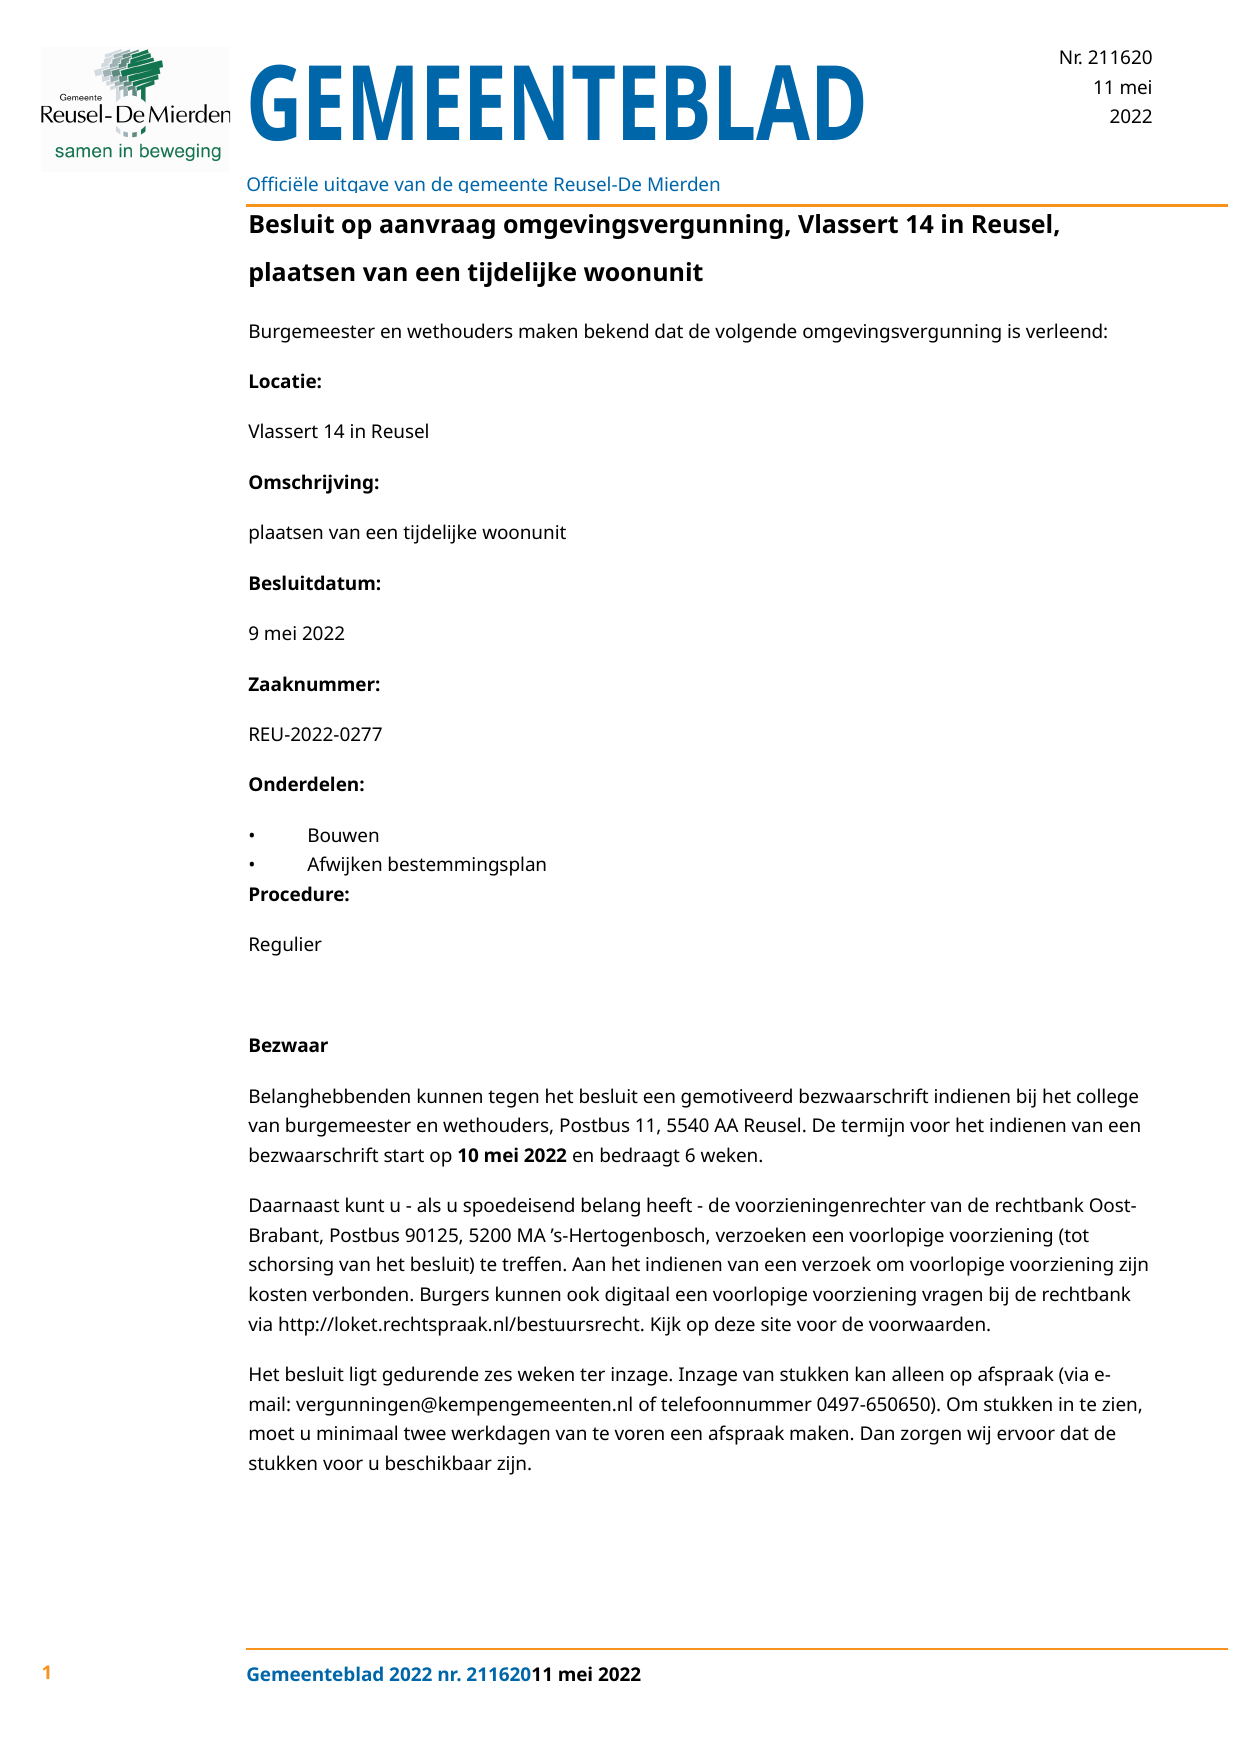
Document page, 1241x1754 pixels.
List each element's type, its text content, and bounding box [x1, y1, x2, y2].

text Zaaknummer: [248, 671, 1152, 697]
text Besluit op aanvraag omgevingsvergunning, Vlassert 14 in Reusel, plaatsen van een tijdelijke woonunit [248, 207, 1152, 288]
text plaatsen van een tijdelijke woonunit [248, 519, 1152, 545]
list Bouwen [248, 822, 1152, 848]
text Besluitdatum: [248, 570, 1152, 596]
text REU-2022-0277 [248, 721, 1152, 747]
list Afwijken bestemmingsplan [248, 852, 1152, 877]
text Procedure: [248, 881, 1152, 907]
text Omschrijving: [248, 469, 1152, 495]
text Het besluit ligt gedurende zes weken ter inzage. Inzage van stukken kan alleen op afspraak (via e-mail: vergunningen@kempengemeenten.nl of telefoonnummer 0497-650650). Om stukken in te zien, moet u minimaal twee werkdagen van te voren een afspraak maken. Dan zorgen wij ervoor dat de stukken voor u beschikbaar zijn. [248, 1361, 1152, 1476]
text Burgemeester en wethouders maken bekend dat de volgende omgevingsvergunning is verleend: [248, 318, 1152, 344]
picture [41, 47, 231, 172]
text Onderdelen: [248, 772, 1152, 797]
text Vlassert 14 in Reusel [248, 419, 1152, 444]
text Regulier [248, 932, 1152, 957]
text Daarnaast kunt u - als u spoedeisend belang heeft - de voorzieningenrechter van de rechtbank Oost-Brabant, Postbus 90125, 5200 MA ’s-Hertogenbosch, verzoeken een voorlopige voorziening (tot schorsing van het besluit) te treffen. Aan het indienen van een verzoek om voorlopige voorziening zijn kosten verbonden. Burgers kunnen ook digitaal een voorlopige voorziening vragen bij de rechtbank via http://loket.rechtspraak.nl/bestuursrecht. Kijk op deze site voor de voorwaarden. [248, 1192, 1152, 1337]
text Locatie: [248, 368, 1152, 394]
text 9 mei 2022 [248, 620, 1152, 646]
text Bezwaar [248, 1032, 1152, 1058]
text Belanghebbenden kunnen tegen het besluit een gemotiveerd bezwaarschrift indienen bij het college van burgemeester en wethouders, Postbus 11, 5540 AA Reusel. De termijn voor het indienen van een bezwaarschrift start op 10 mei 2022 en bedraagt 6 weken. [248, 1083, 1152, 1168]
